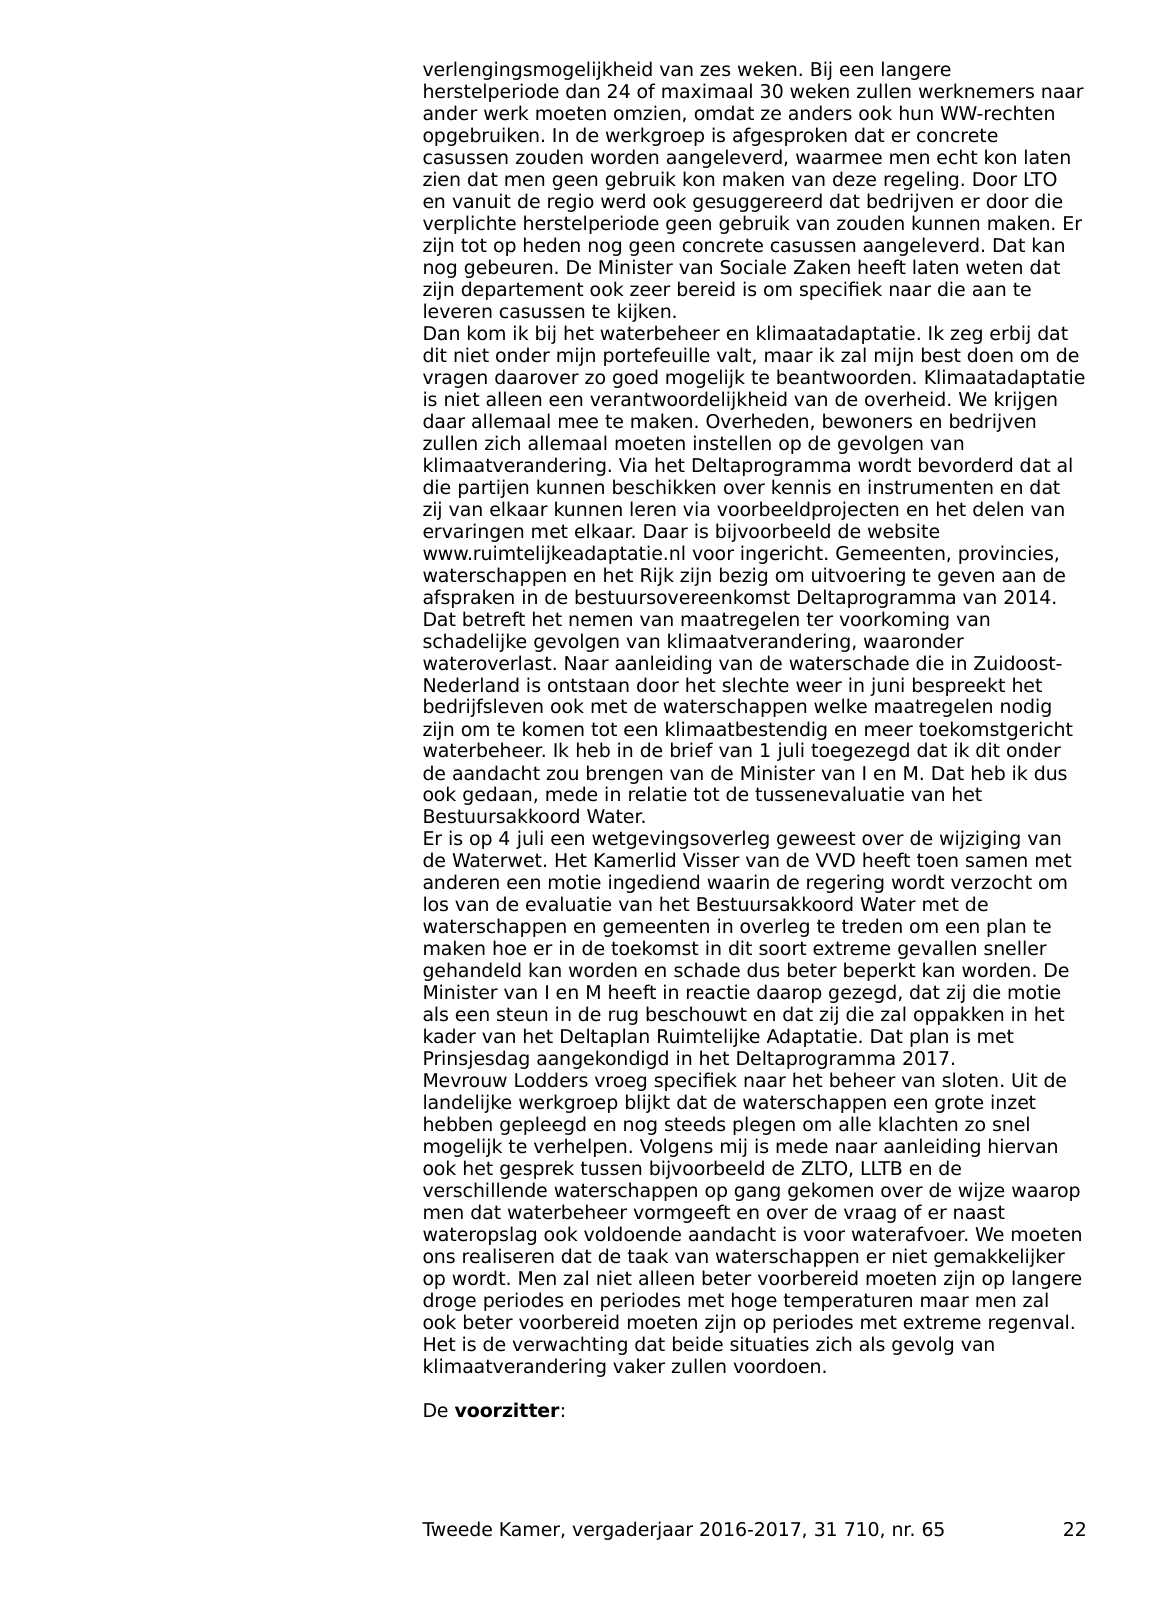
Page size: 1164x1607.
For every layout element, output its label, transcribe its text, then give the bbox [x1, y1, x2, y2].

text Mevrouw Lodders vroeg specifiek naar het beheer van sloten. Uit de landelijke werkgroep blijkt dat de waterschappen een grote inzet hebben gepleegd en nog steeds plegen om alle klachten zo snel mogelijk te verhelpen. Volgens mij is mede naar aanleiding hiervan ook het gesprek tussen bijvoorbeeld de ZLTO, LLTB en de verschillende waterschappen op gang gekomen over de wijze waarop men dat waterbeheer vormgeeft en over de vraag of er naast wateropslag ook voldoende aandacht is voor waterafvoer. We moeten ons realiseren dat de taak van waterschappen er niet gemakkelijker op wordt. Men zal niet alleen beter voorbereid moeten zijn op langere droge periodes en periodes met hoge temperaturen maar men zal ook beter voorbereid moeten zijn op periodes met extreme regenval. Het is de verwachting dat beide situaties zich als gevolg van klimaatverandering vaker zullen voordoen. [422, 1070, 1087, 1378]
text Dan kom ik bij het waterbeheer en klimaatadaptatie. Ik zeg erbij dat dit niet onder mijn portefeuille valt, maar ik zal mijn best doen om de vragen daarover zo goed mogelijk te beantwoorden. Klimaatadaptatie is niet alleen een verantwoordelijkheid van de overheid. We krijgen daar allemaal mee te maken. Overheden, bewoners en bedrijven zullen zich allemaal moeten instellen op de gevolgen van klimaatverandering. Via het Deltaprogramma wordt bevorderd dat al die partijen kunnen beschikken over kennis en instrumenten en dat zij van elkaar kunnen leren via voorbeeldprojecten en het delen van ervaringen met elkaar. Daar is bijvoorbeeld de website www.ruimtelijkeadaptatie.nl voor ingericht. Gemeenten, provincies, waterschappen en het Rijk zijn bezig om uitvoering te geven aan de afspraken in de bestuursovereenkomst Deltaprogramma van 2014. Dat betreft het nemen van maatregelen ter voorkoming van schadelijke gevolgen van klimaatverandering, waaronder wateroverlast. Naar aanleiding van de waterschade die in Zuidoost-Nederland is ontstaan door het slechte weer in juni bespreekt het bedrijfsleven ook met de waterschappen welke maatregelen nodig zijn om te komen tot een klimaatbestendig en meer toekomstgericht waterbeheer. Ik heb in de brief van 1 juli toegezegd dat ik dit onder de aandacht zou brengen van de Minister van I en M. Dat heb ik dus ook gedaan, mede in relatie tot de tussenevaluatie van het Bestuursakkoord Water. [422, 323, 1087, 828]
text De voorzitter: [422, 1400, 1087, 1422]
text Er is op 4 juli een wetgevingsoverleg geweest over de wijziging van de Waterwet. Het Kamerlid Visser van de VVD heeft toen samen met anderen een motie ingediend waarin de regering wordt verzocht om los van de evaluatie van het Bestuursakkoord Water met de waterschappen en gemeenten in overleg te treden om een plan te maken hoe er in de toekomst in dit soort extreme gevallen sneller gehandeld kan worden en schade dus beter beperkt kan worden. De Minister van I en M heeft in reactie daarop gezegd, dat zij die motie als een steun in de rug beschouwt en dat zij die zal oppakken in het kader van het Deltaplan Ruimtelijke Adaptatie. Dat plan is met Prinsjesdag aangekondigd in het Deltaprogramma 2017. [422, 828, 1087, 1070]
text verlengingsmogelijkheid van zes weken. Bij een langere herstelperiode dan 24 of maximaal 30 weken zullen werknemers naar ander werk moeten omzien, omdat ze anders ook hun WW-rechten opgebruiken. In de werkgroep is afgesproken dat er concrete casussen zouden worden aangeleverd, waarmee men echt kon laten zien dat men geen gebruik kon maken van deze regeling. Door LTO en vanuit de regio werd ook gesuggereerd dat bedrijven er door die verplichte herstelperiode geen gebruik van zouden kunnen maken. Er zijn tot op heden nog geen concrete casussen aangeleverd. Dat kan nog gebeuren. De Minister van Sociale Zaken heeft laten weten dat zijn departement ook zeer bereid is om specifiek naar die aan te leveren casussen te kijken. [422, 59, 1087, 323]
